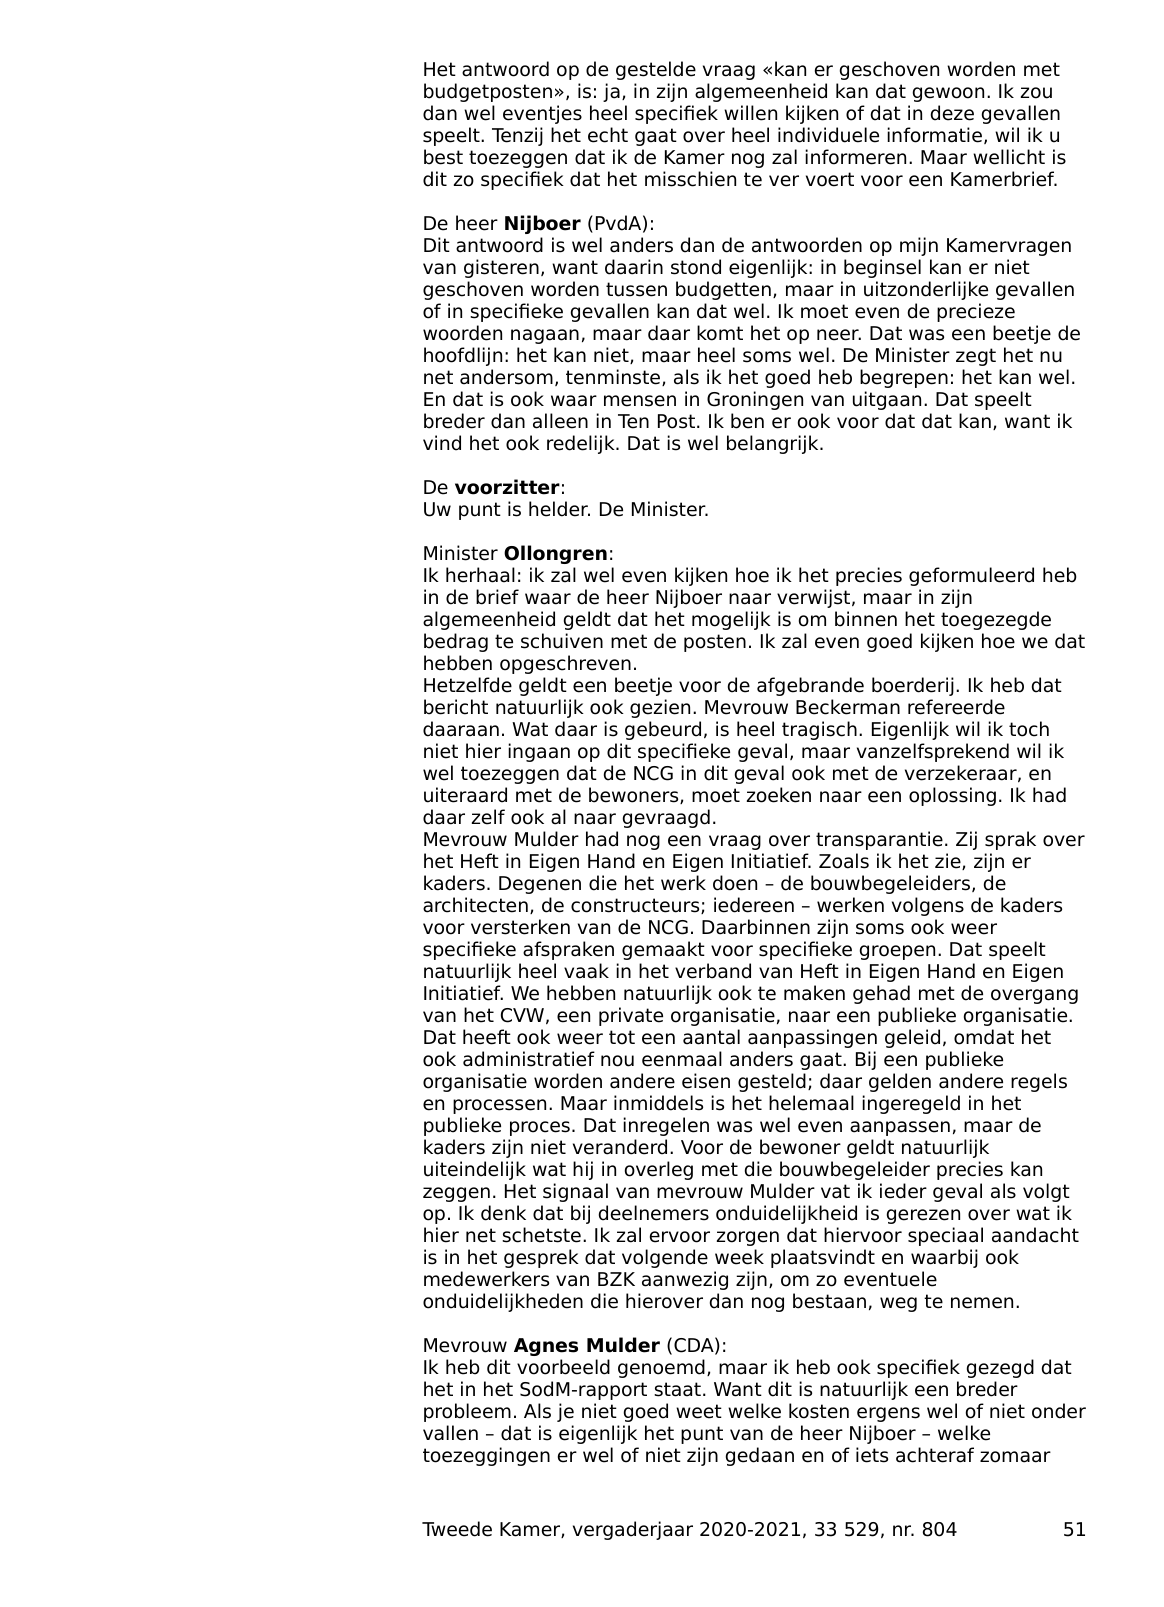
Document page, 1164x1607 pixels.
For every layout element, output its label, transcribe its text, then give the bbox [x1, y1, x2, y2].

text Mevrouw Agnes Mulder (CDA): [422, 1335, 1087, 1357]
text Het antwoord op de gestelde vraag «kan er geschoven worden met budgetposten», is: ja, in zijn algemeenheid kan dat gewoon. Ik zou dan wel eventjes heel specifiek willen kijken of dat in deze gevallen speelt. Tenzij het echt gaat over heel individuele informatie, wil ik u best toezeggen dat ik de Kamer nog zal informeren. Maar wellicht is dit zo specifiek dat het misschien te ver voert voor een Kamerbrief. [422, 59, 1087, 191]
text Mevrouw Mulder had nog een vraag over transparantie. Zij sprak over het Heft in Eigen Hand en Eigen Initiatief. Zoals ik het zie, zijn er kaders. Degenen die het werk doen – de bouwbegeleiders, de architecten, de constructeurs; iedereen – werken volgens de kaders voor versterken van de NCG. Daarbinnen zijn soms ook weer specifieke afspraken gemaakt voor specifieke groepen. Dat speelt natuurlijk heel vaak in het verband van Heft in Eigen Hand en Eigen Initiatief. We hebben natuurlijk ook te maken gehad met de overgang van het CVW, een private organisatie, naar een publieke organisatie. Dat heeft ook weer tot een aantal aanpassingen geleid, omdat het ook administratief nou eenmaal anders gaat. Bij een publieke organisatie worden andere eisen gesteld; daar gelden andere regels en processen. Maar inmiddels is het helemaal ingeregeld in het publieke proces. Dat inregelen was wel even aanpassen, maar de kaders zijn niet veranderd. Voor de bewoner geldt natuurlijk uiteindelijk wat hij in overleg met die bouwbegeleider precies kan zeggen. Het signaal van mevrouw Mulder vat ik ieder geval als volgt op. Ik denk dat bij deelnemers onduidelijkheid is gerezen over wat ik hier net schetste. Ik zal ervoor zorgen dat hiervoor speciaal aandacht is in het gesprek dat volgende week plaatsvindt en waarbij ook medewerkers van BZK aanwezig zijn, om zo eventuele onduidelijkheden die hierover dan nog bestaan, weg te nemen. [422, 829, 1087, 1312]
text De heer Nijboer (PvdA): [422, 213, 1087, 235]
text Hetzelfde geldt een beetje voor de afgebrande boerderij. Ik heb dat bericht natuurlijk ook gezien. Mevrouw Beckerman refereerde daaraan. Wat daar is gebeurd, is heel tragisch. Eigenlijk wil ik toch niet hier ingaan op dit specifieke geval, maar vanzelfsprekend wil ik wel toezeggen dat de NCG in dit geval ook met de verzekeraar, en uiteraard met de bewoners, moet zoeken naar een oplossing. Ik had daar zelf ook al naar gevraagd. [422, 675, 1087, 829]
text Ik heb dit voorbeeld genoemd, maar ik heb ook specifiek gezegd dat het in het SodM-rapport staat. Want dit is natuurlijk een breder probleem. Als je niet goed weet welke kosten ergens wel of niet onder vallen – dat is eigenlijk het punt van de heer Nijboer – welke toezeggingen er wel of niet zijn gedaan en of iets achteraf zomaar [422, 1357, 1087, 1467]
text Ik herhaal: ik zal wel even kijken hoe ik het precies geformuleerd heb in de brief waar de heer Nijboer naar verwijst, maar in zijn algemeenheid geldt dat het mogelijk is om binnen het toegezegde bedrag te schuiven met de posten. Ik zal even goed kijken hoe we dat hebben opgeschreven. [422, 565, 1087, 675]
text Uw punt is helder. De Minister. [422, 499, 1087, 521]
text Minister Ollongren: [422, 543, 1087, 565]
text De voorzitter: [422, 477, 1087, 499]
text Dit antwoord is wel anders dan de antwoorden op mijn Kamervragen van gisteren, want daarin stond eigenlijk: in beginsel kan er niet geschoven worden tussen budgetten, maar in uitzonderlijke gevallen of in specifieke gevallen kan dat wel. Ik moet even de precieze woorden nagaan, maar daar komt het op neer. Dat was een beetje de hoofdlijn: het kan niet, maar heel soms wel. De Minister zegt het nu net andersom, tenminste, als ik het goed heb begrepen: het kan wel. En dat is ook waar mensen in Groningen van uitgaan. Dat speelt breder dan alleen in Ten Post. Ik ben er ook voor dat dat kan, want ik vind het ook redelijk. Dat is wel belangrijk. [422, 235, 1087, 455]
